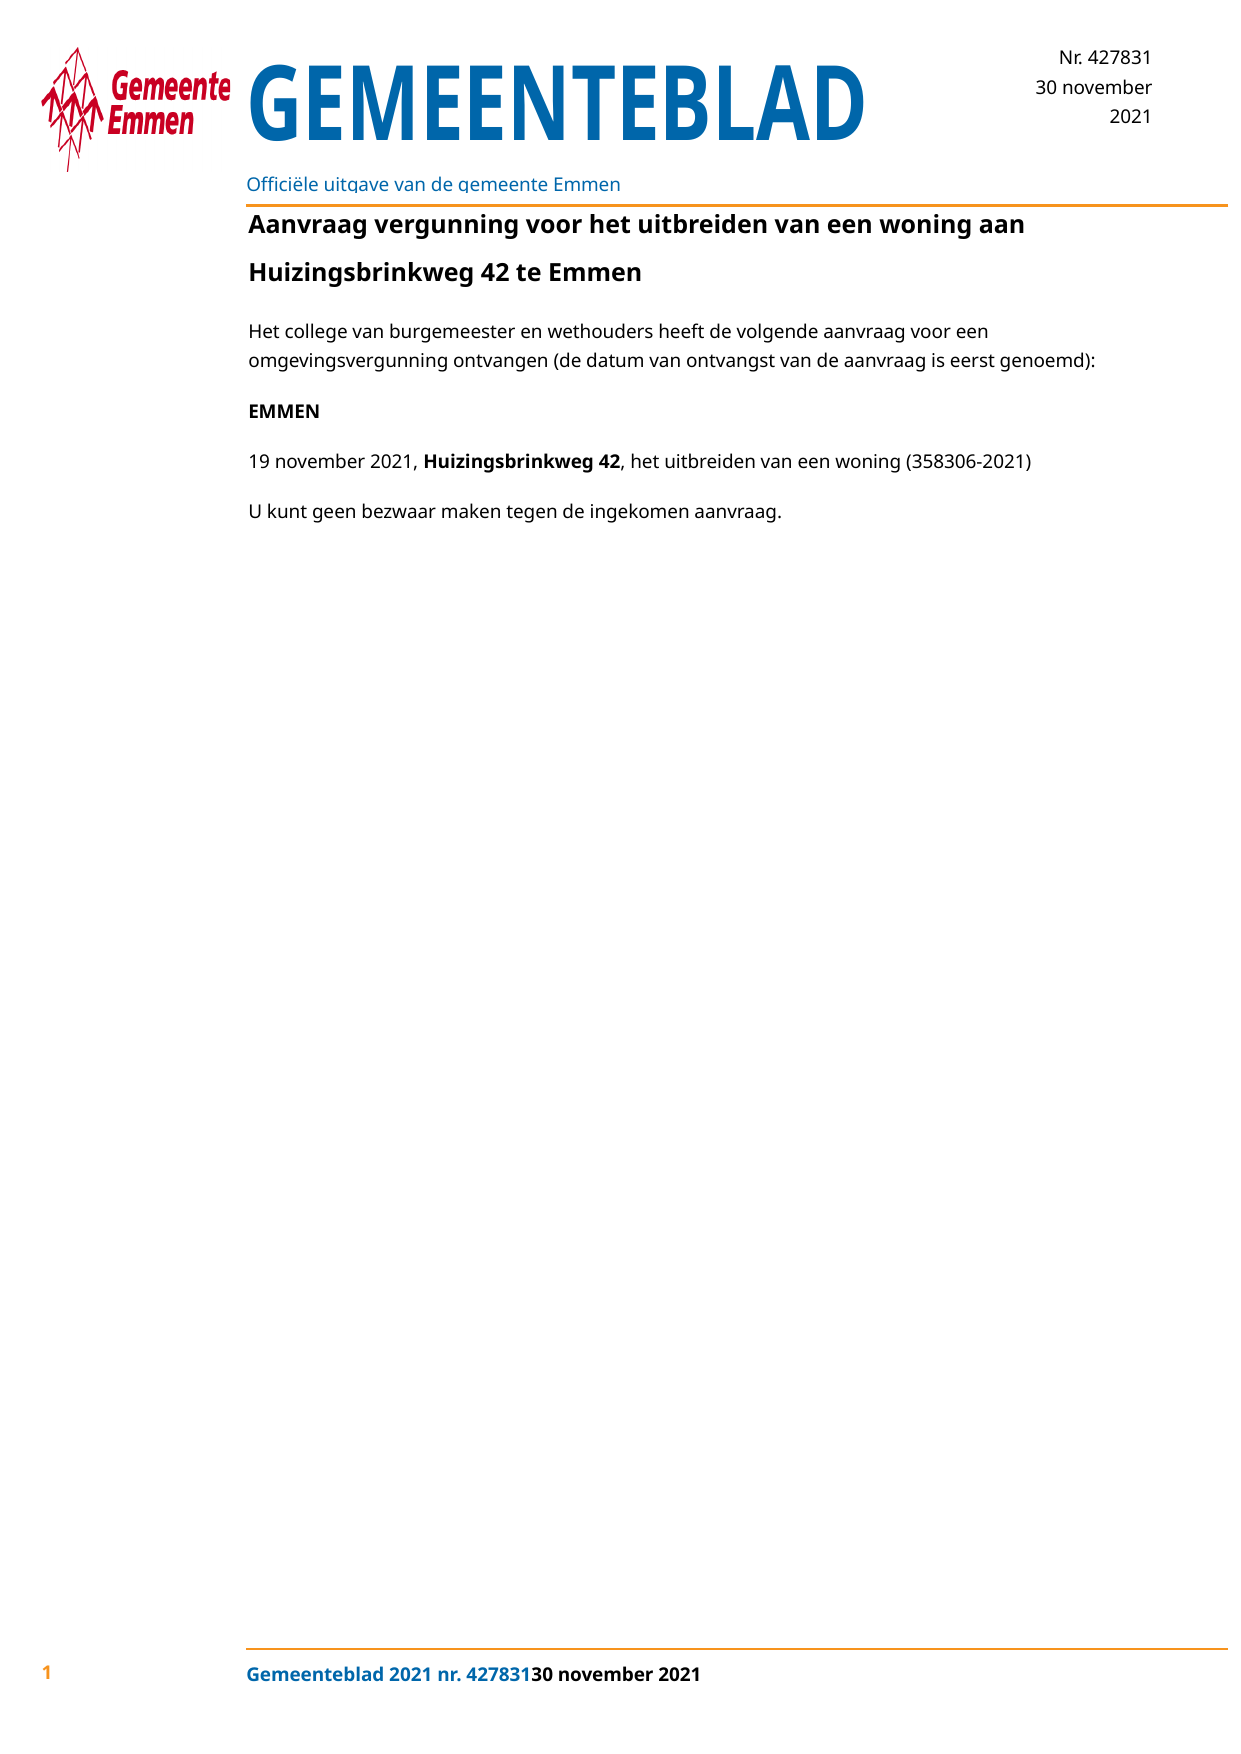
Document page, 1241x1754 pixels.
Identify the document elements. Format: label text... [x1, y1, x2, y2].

picture [41, 47, 231, 172]
text Het college van burgemeester en wethouders heeft de volgende aanvraag voor een omgevingsvergunning ontvangen (de datum van ontvangst van de aanvraag is eerst genoemd): [248, 318, 1152, 373]
text 19 november 2021, Huizingsbrinkweg 42, het uitbreiden van een woning (358306-2021) [248, 448, 1152, 474]
text EMMEN [248, 398, 1152, 424]
text Aanvraag vergunning voor het uitbreiden van een woning aan Huizingsbrinkweg 42 te Emmen [248, 207, 1152, 288]
text U kunt geen bezwaar maken tegen de ingekomen aanvraag. [248, 499, 1152, 524]
